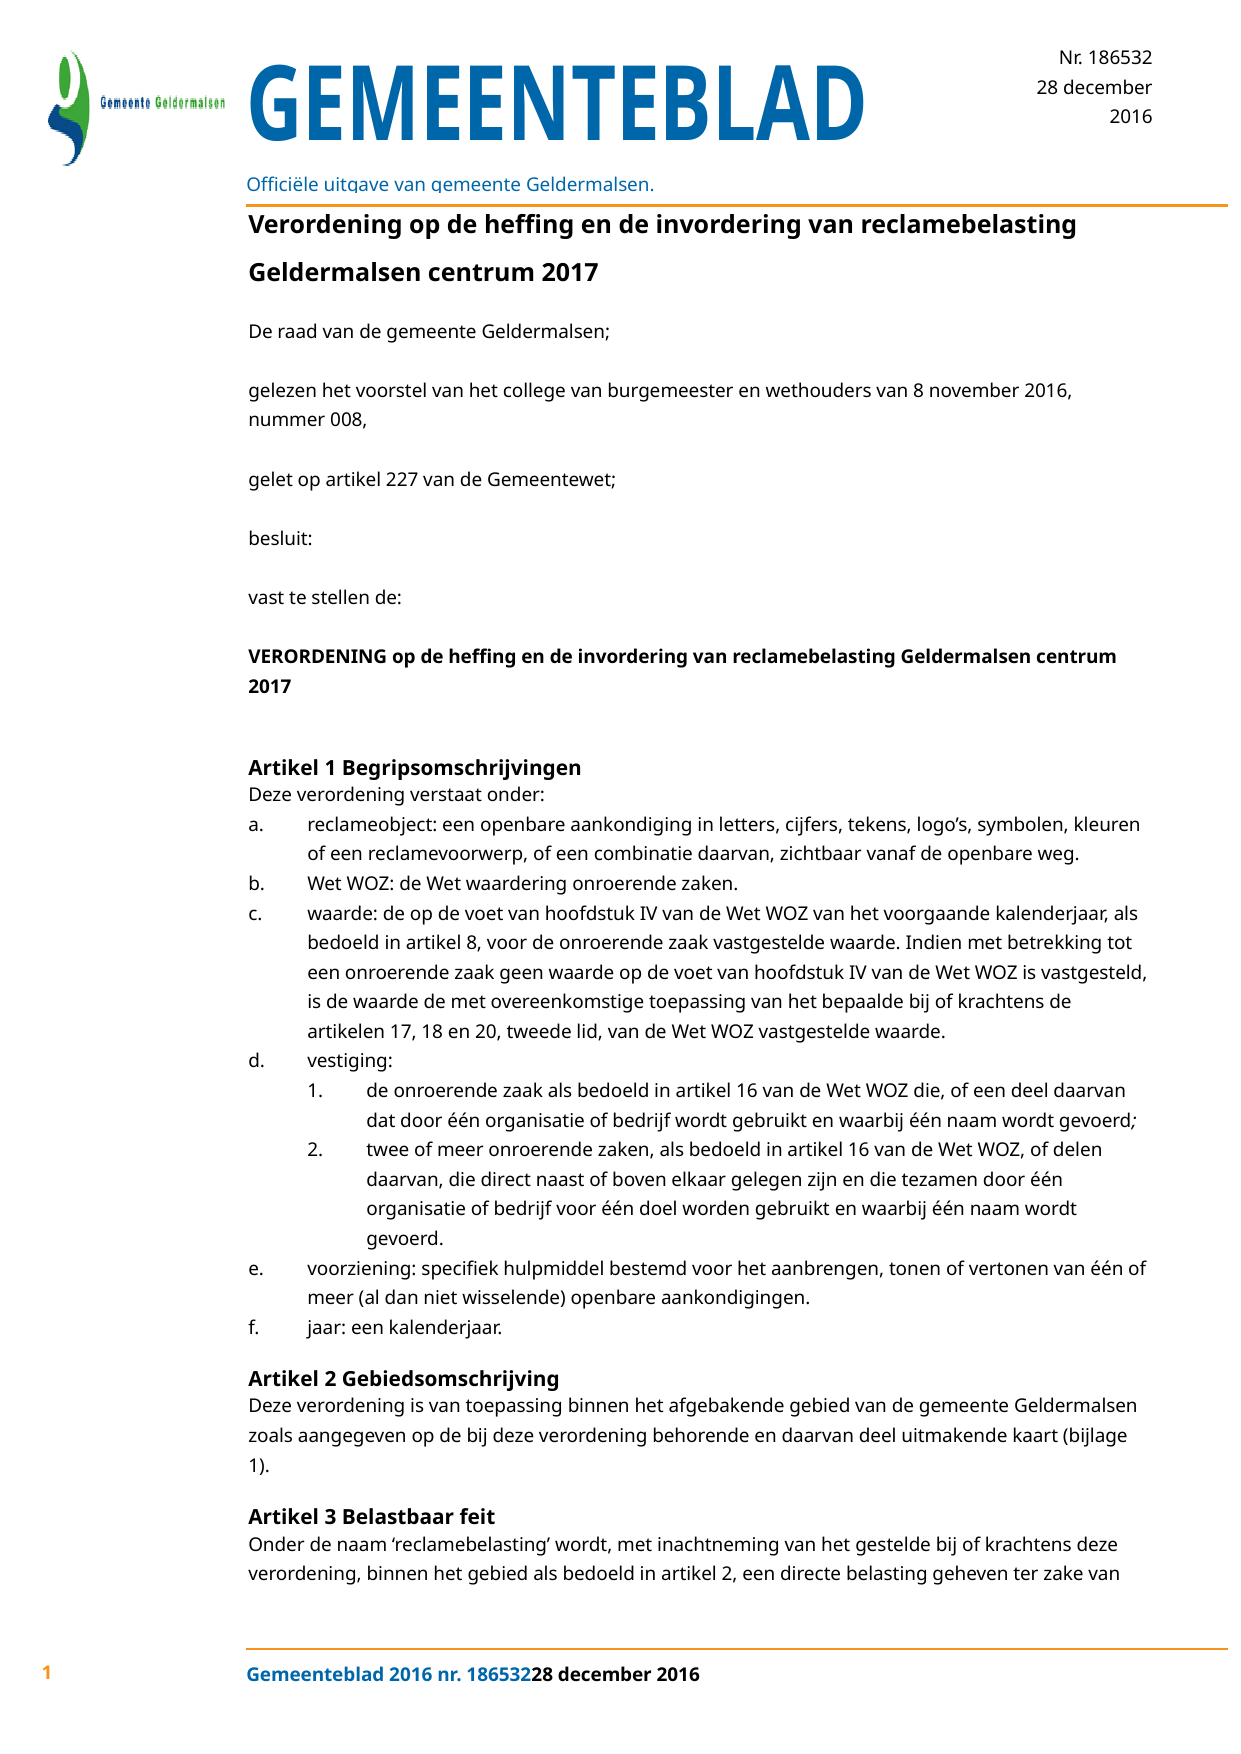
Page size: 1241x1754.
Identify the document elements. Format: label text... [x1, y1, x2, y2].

list Wet WOZ: de Wet waardering onroerende zaken. [248, 870, 1152, 896]
text Deze verordening verstaat onder: [248, 781, 1152, 807]
list jaar: een kalenderjaar. [248, 1314, 1152, 1339]
list twee of meer onroerende zaken, als bedoeld in artikel 16 van de Wet WOZ, of delen daarvan, die direct naast of boven elkaar gelegen zijn en die tezamen door één organisatie of bedrijf voor één doel worden gebruikt en waarbij één naam wordt gevoerd. [307, 1136, 1152, 1251]
text Artikel 3 Belastbaar feit [248, 1502, 1152, 1531]
list voorziening: specifiek hulpmiddel bestemd voor het aanbrengen, tonen of vertonen van één of meer (al dan niet wisselende) openbare aankondigingen. [248, 1255, 1152, 1310]
list reclameobject: een openbare aankondiging in letters, cijfers, tekens, logo’s, symbolen, kleuren of een reclamevoorwerp, of een combinatie daarvan, zichtbaar vanaf de openbare weg. [248, 811, 1152, 866]
text VERORDENING op de heffing en de invordering van reclamebelasting Geldermalsen centrum 2017 [248, 643, 1152, 699]
text Artikel 1 Begripsomschrijvingen [248, 753, 1152, 781]
text besluit: [248, 525, 1152, 551]
picture [41, 47, 231, 172]
text Onder de naam ‘reclamebelasting’ wordt, met inachtneming van het gestelde bij of krachtens deze verordening, binnen het gebied als bedoeld in artikel 2, een directe belasting geheven ter zake van [248, 1531, 1152, 1586]
list waarde: de op de voet van hoofdstuk IV van de Wet WOZ van het voorgaande kalenderjaar, als bedoeld in artikel 8, voor de onroerende zaak vastgestelde waarde. Indien met betrekking tot een onroerende zaak geen waarde op de voet van hoofdstuk IV van de Wet WOZ is vastgesteld, is de waarde de met overeenkomstige toepassing van het bepaalde bij of krachtens de artikelen 17, 18 en 20, tweede lid, van de Wet WOZ vastgestelde waarde. [248, 900, 1152, 1044]
text Deze verordening is van toepassing binnen het afgebakende gebied van de gemeente Geldermalsen zoals aangegeven op de bij deze verordening behorende en daarvan deel uitmakende kaart (bijlage 1). [248, 1393, 1152, 1478]
text vast te stellen de: [248, 584, 1152, 610]
text Artikel 2 Gebiedsomschrijving [248, 1364, 1152, 1393]
text gelezen het voorstel van het college van burgemeester en wethouders van 8 november 2016, nummer 008, [248, 377, 1152, 432]
text De raad van de gemeente Geldermalsen; [248, 318, 1152, 344]
list de onroerende zaak als bedoeld in artikel 16 van de Wet WOZ die, of een deel daarvan dat door één organisatie of bedrijf wordt gebruikt en waarbij één naam wordt gevoerd; [307, 1077, 1152, 1132]
text gelet op artikel 227 van de Gemeentewet; [248, 466, 1152, 492]
text Verordening op de heffing en de invordering van reclamebelasting Geldermalsen centrum 2017 [248, 207, 1152, 288]
list vestiging: [248, 1048, 1152, 1073]
